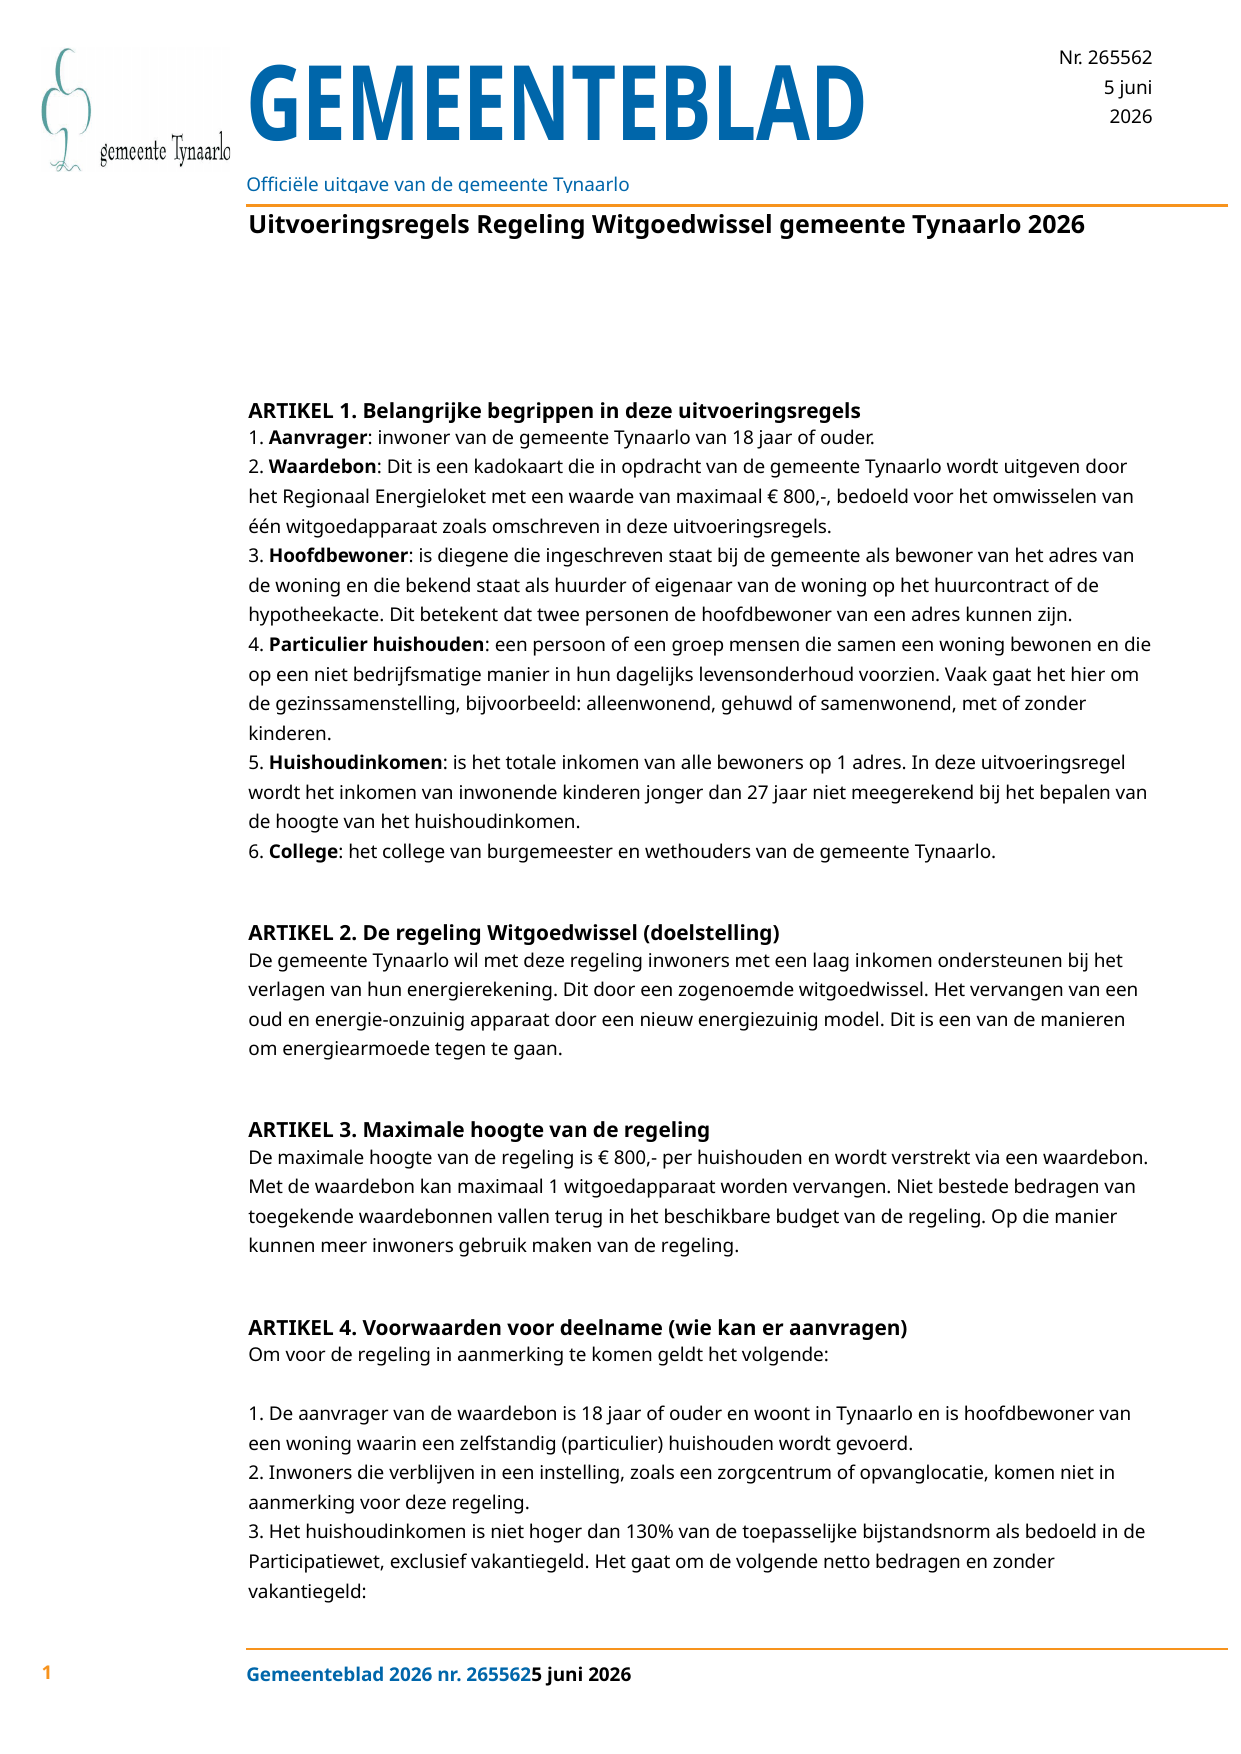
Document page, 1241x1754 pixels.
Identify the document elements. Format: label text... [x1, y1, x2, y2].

text 1. Aanvrager: inwoner van de gemeente Tynaarlo van 18 jaar of ouder. [248, 424, 1152, 450]
text ARTIKEL 3. Maximale hoogte van de regeling [248, 1116, 1152, 1144]
text 1. De aanvrager van de waardebon is 18 jaar of ouder en woont in Tynaarlo en is hoofdbewoner van een woning waarin een zelfstandig (particulier) huishouden wordt gevoerd. [248, 1400, 1152, 1456]
text 4. Particulier huishouden: een persoon of een groep mensen die samen een woning bewonen en die op een niet bedrijfsmatige manier in hun dagelijks levensonderhoud voorzien. Vaak gaat het hier om de gezinssamenstelling, bijvoorbeeld: alleenwonend, gehuwd of samenwonend, met of zonder kinderen. [248, 631, 1152, 746]
text ARTIKEL 1. Belangrijke begrippen in deze uitvoeringsregels [248, 396, 1152, 424]
picture [41, 47, 231, 172]
text Uitvoeringsregels Regeling Witgoedwissel gemeente Tynaarlo 2026 [248, 207, 1152, 241]
text Om voor de regeling in aanmerking te komen geldt het volgende: [248, 1341, 1152, 1367]
text 3. Hoofdbewoner: is diegene die ingeschreven staat bij de gemeente als bewoner van het adres van de woning en die bekend staat als huurder of eigenaar van de woning op het huurcontract of de hypotheekacte. Dit betekent dat twee personen de hoofdbewoner van een adres kunnen zijn. [248, 542, 1152, 627]
text 2. Waardebon: Dit is een kadokaart die in opdracht van de gemeente Tynaarlo wordt uitgeven door het Regionaal Energieloket met een waarde van maximaal € 800,-, bedoeld voor het omwisselen van één witgoedapparaat zoals omschreven in deze uitvoeringsregels. [248, 454, 1152, 539]
text 6. College: het college van burgemeester en wethouders van de gemeente Tynaarlo. [248, 838, 1152, 864]
text 2. Inwoners die verblijven in een instelling, zoals een zorgcentrum of opvanglocatie, komen niet in aanmerking voor deze regeling. [248, 1459, 1152, 1515]
text ARTIKEL 4. Voorwaarden voor deelname (wie kan er aanvragen) [248, 1313, 1152, 1341]
text De maximale hoogte van de regeling is € 800,- per huishouden en wordt verstrekt via een waardebon. Met de waardebon kan maximaal 1 witgoedapparaat worden vervangen. Niet bestede bedragen van toegekende waardebonnen vallen terug in het beschikbare budget van de regeling. Op die manier kunnen meer inwoners gebruik maken van de regeling. [248, 1144, 1152, 1258]
text ARTIKEL 2. De regeling Witgoedwissel (doelstelling) [248, 918, 1152, 947]
text 5. Huishoudinkomen: is het totale inkomen van alle bewoners op 1 adres. In deze uitvoeringsregel wordt het inkomen van inwonende kinderen jonger dan 27 jaar niet meegerekend bij het bepalen van de hoogte van het huishoudinkomen. [248, 749, 1152, 834]
text De gemeente Tynaarlo wil met deze regeling inwoners met een laag inkomen ondersteunen bij het verlagen van hun energierekening. Dit door een zogenoemde witgoedwissel. Het vervangen van een oud en energie-onzuinig apparaat door een nieuw energiezuinig model. Dit is een van de manieren om energiearmoede tegen te gaan. [248, 947, 1152, 1061]
text 3. Het huishoudinkomen is niet hoger dan 130% van de toepasselijke bijstandsnorm als bedoeld in de Participatiewet, exclusief vakantiegeld. Het gaat om de volgende netto bedragen en zonder vakantiegeld: [248, 1519, 1152, 1603]
